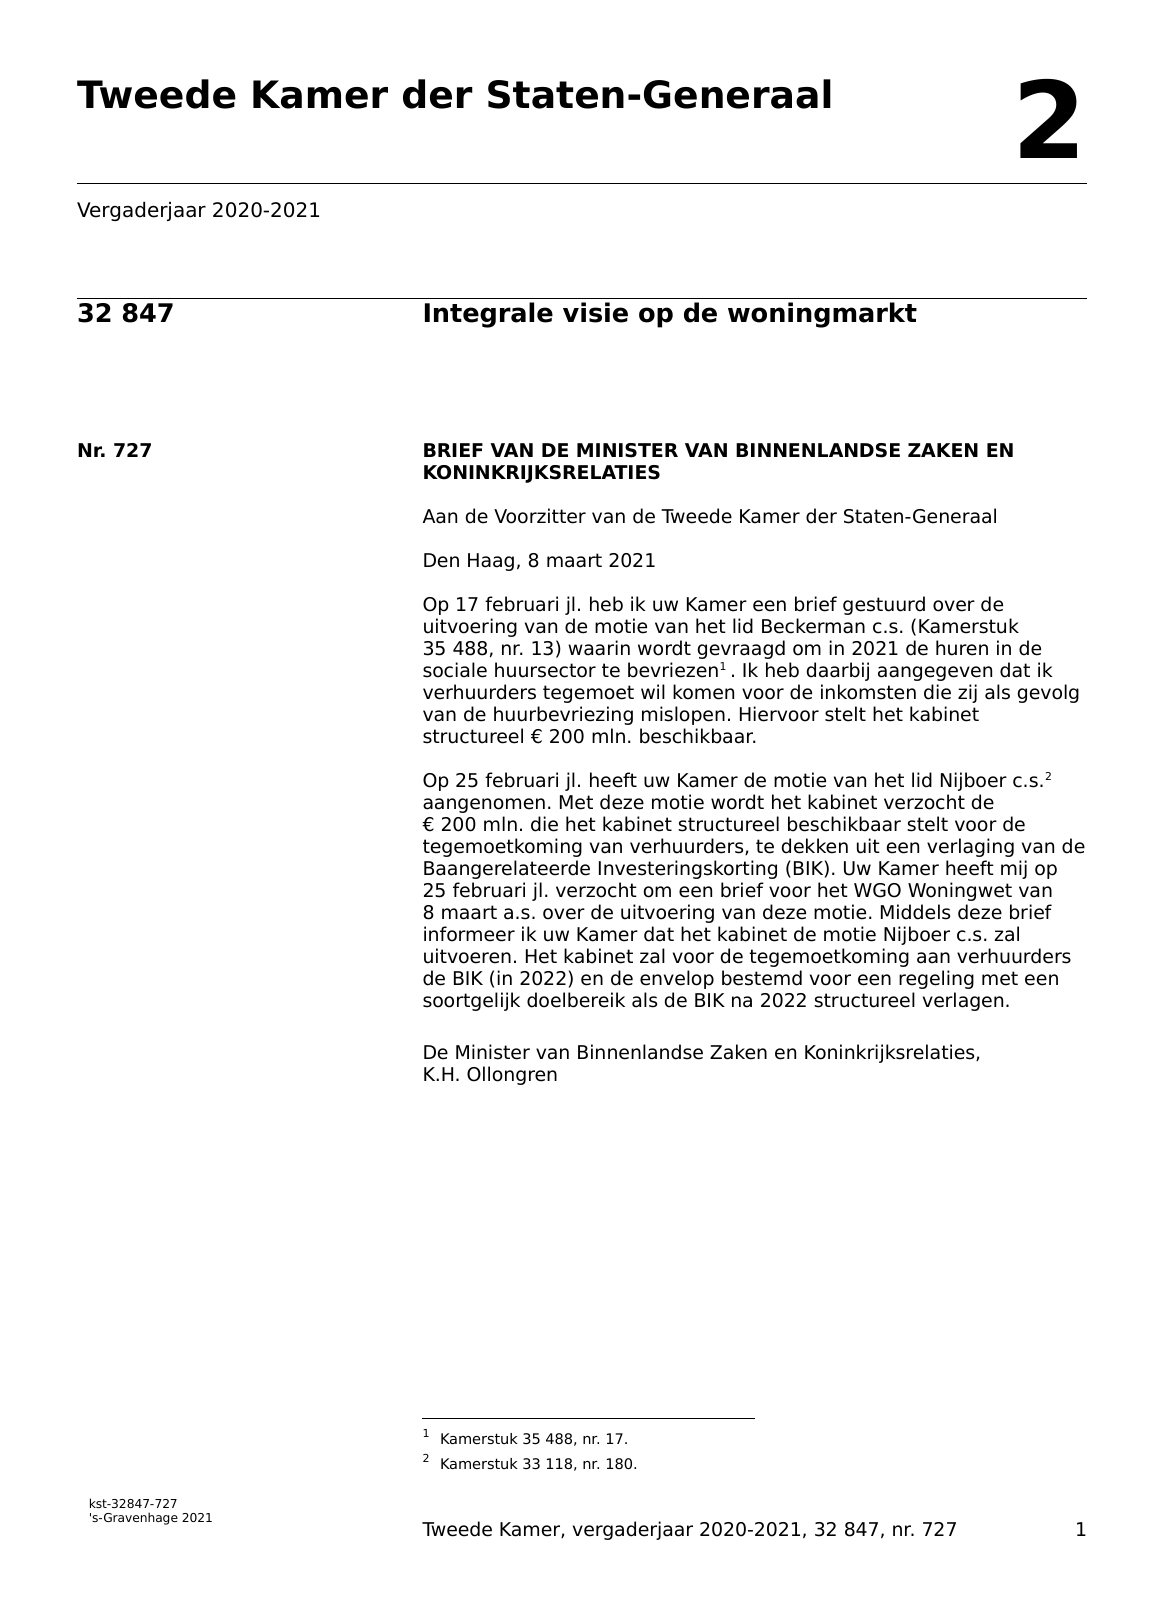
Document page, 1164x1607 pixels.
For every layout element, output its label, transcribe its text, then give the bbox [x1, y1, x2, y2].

subtitle 32 847 Integrale visie op de woningmarkt [77, 299, 1087, 329]
text 's-Gravenhage 2021 [88, 1511, 323, 1525]
text Op 17 februari jl. heb ik uw Kamer een brief gestuurd over de uitvoering van de motie van het lid Beckerman c.s. (Kamerstuk 35 488, nr. 13) waarin wordt gevraagd om in 2021 de huren in de sociale huursector te bevriezen. Ik heb daarbij aangegeven dat ik verhuurders tegemoet wil komen voor de inkomsten die zij als gevolg van de huurbevriezing mislopen. Hiervoor stelt het kabinet structureel € 200 mln. beschikbaar. [422, 594, 1087, 748]
table_cell Vergaderjaar 2020-2021 [77, 184, 1087, 298]
table_header Tweede Kamer der Staten-Generaal [77, 59, 886, 183]
text De Minister van Binnenlandse Zaken en Koninkrijksrelaties, K.H. Ollongren [422, 1042, 1087, 1086]
text Aan de Voorzitter van de Tweede Kamer der Staten-Generaal [422, 506, 1087, 528]
text Op 25 februari jl. heeft uw Kamer de motie van het lid Nijboer c.s. aangenomen. Met deze motie wordt het kabinet verzocht de € 200 mln. die het kabinet structureel beschikbaar stelt voor de tegemoetkoming van verhuurders, te dekken uit een verlaging van de Baangerelateerde Investeringskorting (BIK). Uw Kamer heeft mij op 25 februari jl. verzocht om een brief voor het WGO Woningwet van 8 maart a.s. over de uitvoering van deze motie. Middels deze brief informeer ik uw Kamer dat het kabinet de motie Nijboer c.s. zal uitvoeren. Het kabinet zal voor de tegemoetkoming aan verhuurders de BIK (in 2022) en de envelop bestemd voor een regeling met een soortgelijk doelbereik als de BIK na 2022 structureel verlagen. [422, 770, 1087, 1012]
text Kamerstuk 33 118, nr. 180. [422, 1452, 1087, 1474]
text kst-32847-727 [88, 1497, 323, 1511]
text Kamerstuk 35 488, nr. 17. [422, 1427, 1087, 1449]
table_header 2 [886, 59, 1087, 183]
text Den Haag, 8 maart 2021 [422, 550, 1087, 572]
subtitle Nr. 727 BRIEF VAN DE MINISTER VAN BINNENLANDSE ZAKEN EN KONINKRIJKSRELATIES [77, 440, 1087, 484]
